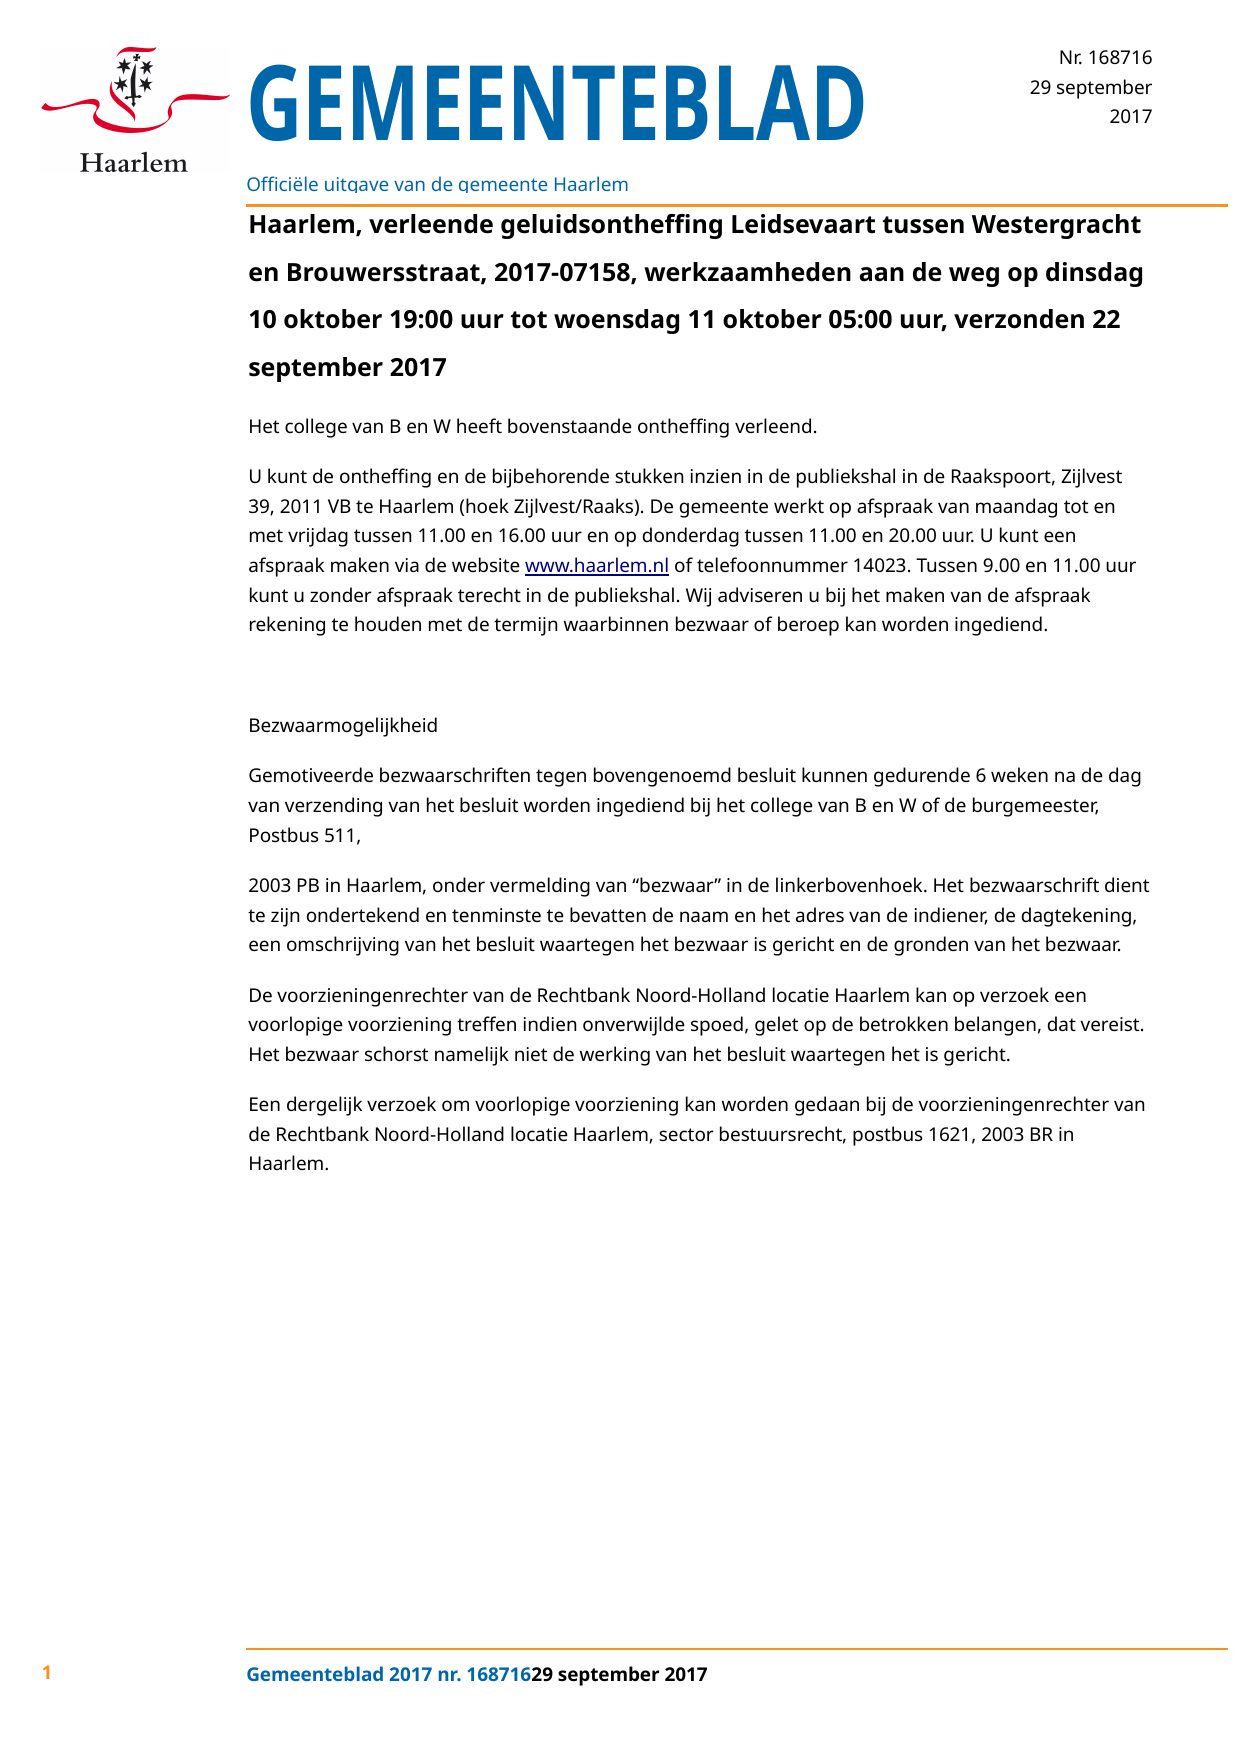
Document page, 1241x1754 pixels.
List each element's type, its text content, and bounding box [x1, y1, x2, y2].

text Haarlem, verleende geluidsontheffing Leidsevaart tussen Westergracht en Brouwersstraat, 2017-07158, werkzaamheden aan de weg op dinsdag 10 oktober 19:00 uur tot woensdag 11 oktober 05:00 uur, verzonden 22 september 2017 [248, 207, 1152, 384]
text De voorzieningenrechter van de Rechtbank Noord-Holland locatie Haarlem kan op verzoek een voorlopige voorziening treffen indien onverwijlde spoed, gelet op de betrokken belangen, dat vereist. Het bezwaar schorst namelijk niet de werking van het besluit waartegen het is gericht. [248, 982, 1152, 1067]
text Een dergelijk verzoek om voorlopige voorziening kan worden gedaan bij de voorzieningenrechter van de Rechtbank Noord-Holland locatie Haarlem, sector bestuursrecht, postbus 1621, 2003 BR in Haarlem. [248, 1091, 1152, 1176]
picture [41, 47, 231, 172]
text Gemotiveerde bezwaarschriften tegen bovengenoemd besluit kunnen gedurende 6 weken na de dag van verzending van het besluit worden ingediend bij het college van B en W of de burgemeester, Postbus 511, [248, 763, 1152, 848]
text Het college van B en W heeft bovenstaande ontheffing verleend. [248, 413, 1152, 439]
text 2003 PB in Haarlem, onder vermelding van “bezwaar” in de linkerbovenhoek. Het bezwaarschrift dient te zijn ondertekend en tenminste te bevatten de naam en het adres van de indiener, de dagtekening, een omschrijving van het besluit waartegen het bezwaar is gericht en de gronden van het bezwaar. [248, 872, 1152, 957]
text U kunt de ontheffing en de bijbehorende stukken inzien in de publiekshal in de Raakspoort, Zijlvest 39, 2011 VB te Haarlem (hoek Zijlvest/Raaks). De gemeente werkt op afspraak van maandag tot en met vrijdag tussen 11.00 en 16.00 uur en op donderdag tussen 11.00 en 20.00 uur. U kunt een afspraak maken via de website www.haarlem.nl of telefoonnummer 14023. Tussen 9.00 en 11.00 uur kunt u zonder afspraak terecht in de publiekshal. Wij adviseren u bij het maken van de afspraak rekening te houden met de termijn waarbinnen bezwaar of beroep kan worden ingediend. [248, 463, 1152, 637]
text Bezwaarmogelijkheid [248, 712, 1152, 738]
